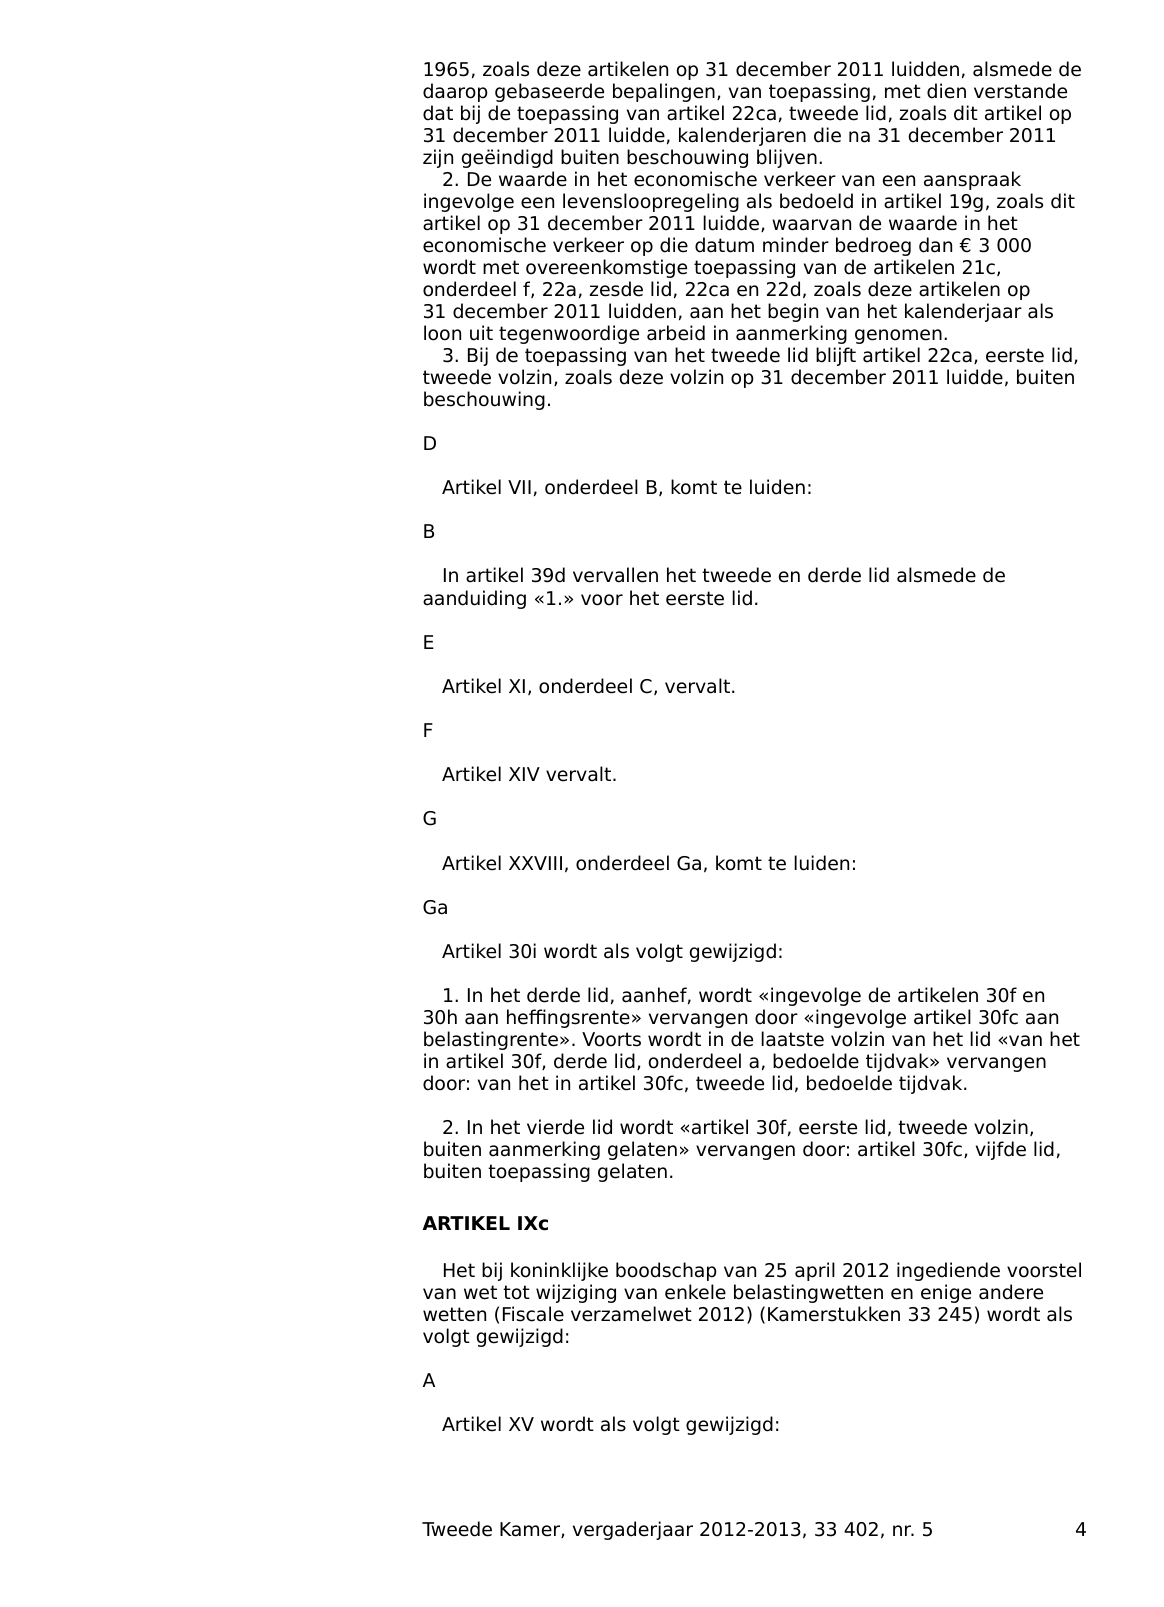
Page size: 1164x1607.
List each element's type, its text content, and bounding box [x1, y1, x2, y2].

text Artikel XXVIII, onderdeel Ga, komt te luiden: [422, 852, 1087, 874]
text Het bij koninklijke boodschap van 25 april 2012 ingediende voorstel van wet tot wijziging van enkele belastingwetten en enige andere wetten (Fiscale verzamelwet 2012) (Kamerstukken 33 245) wordt als volgt gewijzigd: [422, 1260, 1087, 1348]
text 2. In het vierde lid wordt «artikel 30f, eerste lid, tweede volzin, buiten aanmerking gelaten» vervangen door: artikel 30fc, vijfde lid, buiten toepassing gelaten. [422, 1117, 1087, 1183]
text Artikel XV wordt als volgt gewijzigd: [422, 1414, 1087, 1436]
text 1965, zoals deze artikelen op 31 december 2011 luidden, alsmede de daarop gebaseerde bepalingen, van toepassing, met dien verstande dat bij de toepassing van artikel 22ca, tweede lid, zoals dit artikel op 31 december 2011 luidde, kalenderjaren die na 31 december 2011 zijn geëindigd buiten beschouwing blijven. [422, 59, 1087, 169]
text D [422, 433, 1087, 455]
text In artikel 39d vervallen het tweede en derde lid alsmede de aanduiding «1.» voor het eerste lid. [422, 565, 1087, 609]
text Artikel VII, onderdeel B, komt te luiden: [422, 477, 1087, 499]
text G [422, 808, 1087, 830]
text F [422, 720, 1087, 742]
text E [422, 632, 1087, 653]
text 1. In het derde lid, aanhef, wordt «ingevolge de artikelen 30f en 30h aan heffingsrente» vervangen door «ingevolge artikel 30fc aan belastingrente». Voorts wordt in de laatste volzin van het lid «van het in artikel 30f, derde lid, onderdeel a, bedoelde tijdvak» vervangen door: van het in artikel 30fc, tweede lid, bedoelde tijdvak. [422, 985, 1087, 1095]
text 2. De waarde in het economische verkeer van een aanspraak ingevolge een levensloopregeling als bedoeld in artikel 19g, zoals dit artikel op 31 december 2011 luidde, waarvan de waarde in het economische verkeer op die datum minder bedroeg dan € 3 000 wordt met overeenkomstige toepassing van de artikelen 21c, onderdeel f, 22a, zesde lid, 22ca en 22d, zoals deze artikelen op 31 december 2011 luidden, aan het begin van het kalenderjaar als loon uit tegenwoordige arbeid in aanmerking genomen. [422, 169, 1087, 345]
text Artikel 30i wordt als volgt gewijzigd: [422, 941, 1087, 963]
text Artikel XIV vervalt. [422, 764, 1087, 786]
text 3. Bij de toepassing van het tweede lid blijft artikel 22ca, eerste lid, tweede volzin, zoals deze volzin op 31 december 2011 luidde, buiten beschouwing. [422, 345, 1087, 411]
text B [422, 521, 1087, 543]
text Ga [422, 897, 1087, 918]
text A [422, 1370, 1087, 1392]
text Artikel XI, onderdeel C, vervalt. [422, 676, 1087, 698]
subtitle ARTIKEL IXc [422, 1213, 1087, 1235]
